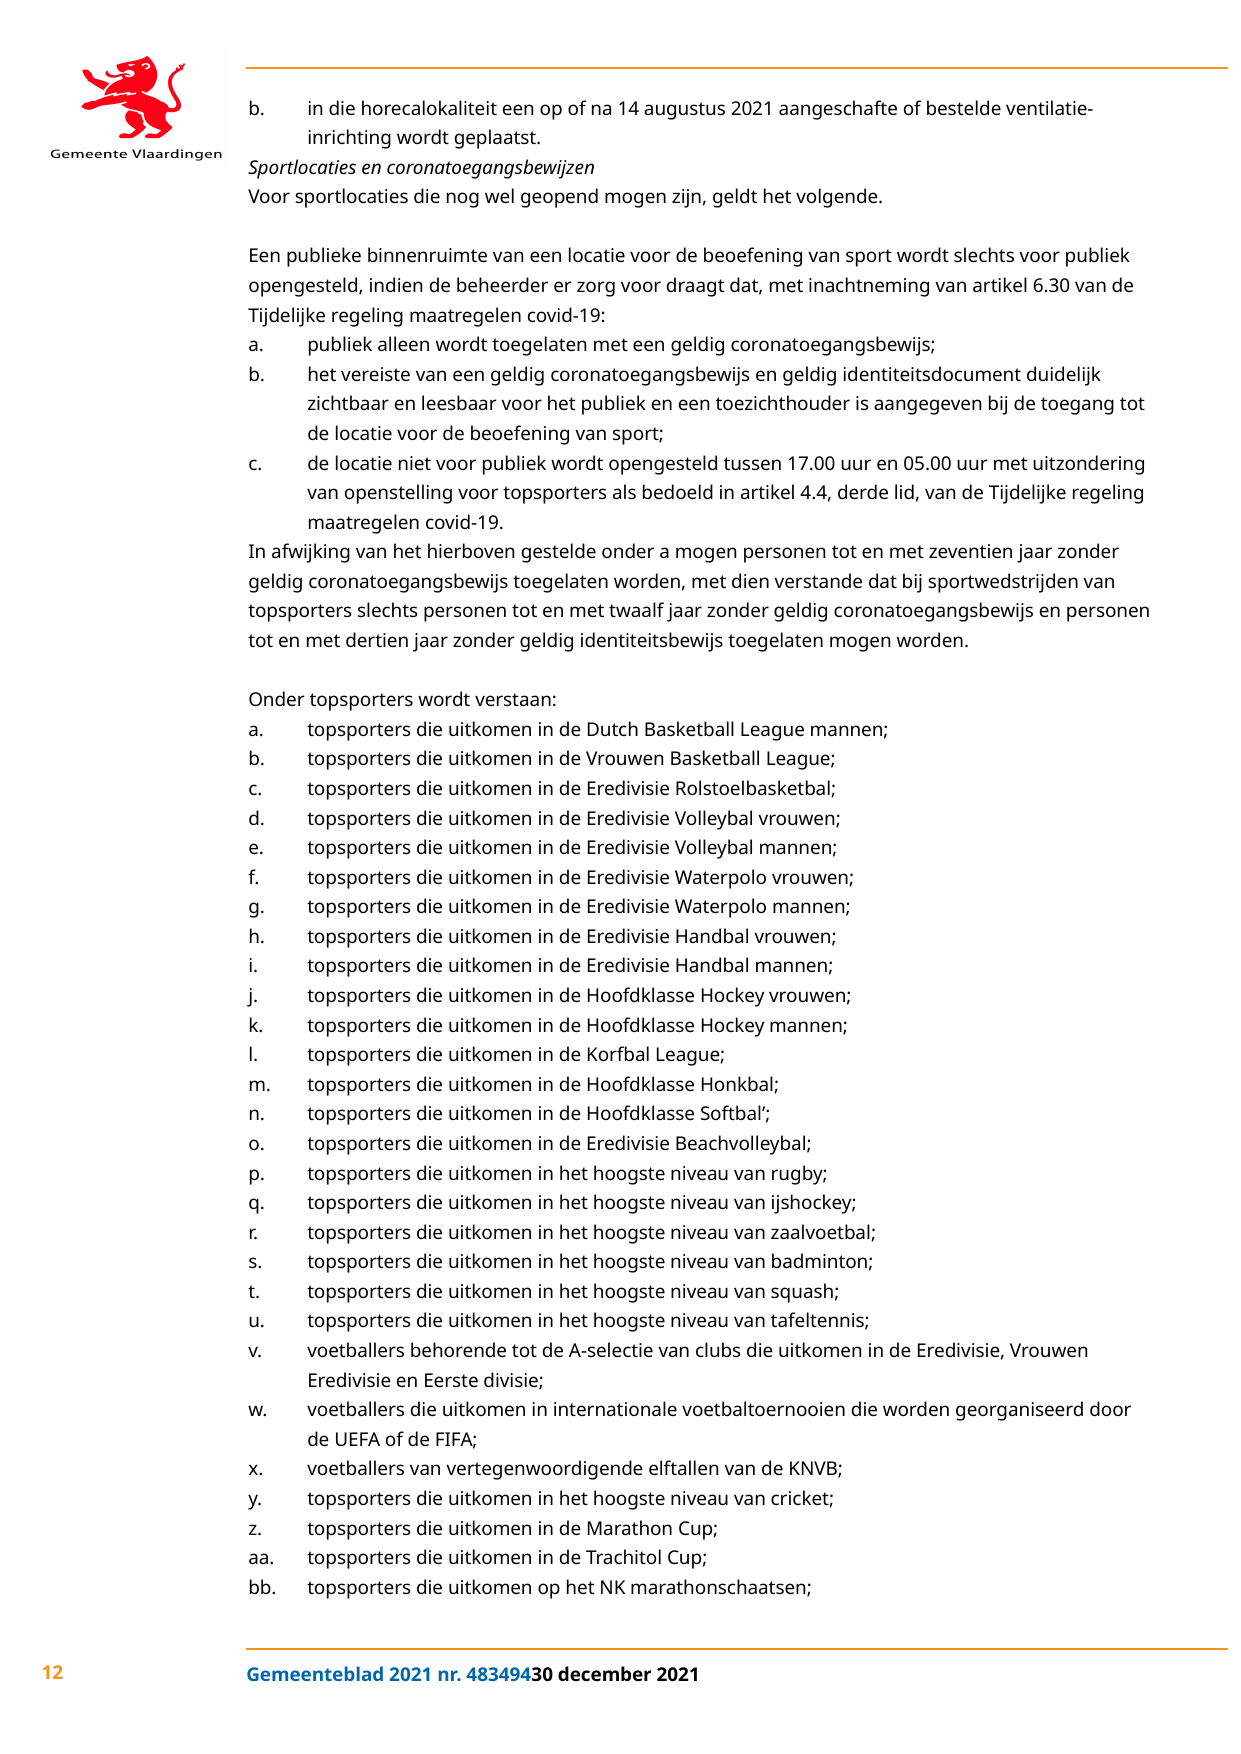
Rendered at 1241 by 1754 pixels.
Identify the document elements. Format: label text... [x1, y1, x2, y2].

list in die horecalokaliteit een op of na 14 augustus 2021 aangeschafte of bestelde ventilatie-inrichting wordt geplaatst. [248, 95, 1152, 150]
list topsporters die uitkomen in de Marathon Cup; [248, 1515, 1152, 1541]
list voetballers die uitkomen in internationale voetbaltoernooien die worden georganiseerd door de UEFA of de FIFA; [248, 1396, 1152, 1452]
list topsporters die uitkomen in het hoogste niveau van zaalvoetbal; [248, 1219, 1152, 1245]
list voetballers van vertegenwoordigende elftallen van de KNVB; [248, 1456, 1152, 1481]
list topsporters die uitkomen in het hoogste niveau van ijshockey; [248, 1189, 1152, 1215]
list topsporters die uitkomen in de Trachitol Cup; [248, 1544, 1152, 1570]
list topsporters die uitkomen in de Hoofdklasse Hockey mannen; [248, 1012, 1152, 1038]
list topsporters die uitkomen in het hoogste niveau van tafeltennis; [248, 1308, 1152, 1333]
list de locatie niet voor publiek wordt opengesteld tussen 17.00 uur en 05.00 uur met uitzondering van openstelling voor topsporters als bedoeld in artikel 4.4, derde lid, van de Tijdelijke regeling maatregelen covid-19. [248, 450, 1152, 535]
list topsporters die uitkomen in de Hoofdklasse Softbal’; [248, 1101, 1152, 1126]
list het vereiste van een geldig coronatoegangsbewijs en geldig identiteitsdocument duidelijk zichtbaar en leesbaar voor het publiek en een toezichthouder is aangegeven bij de toegang tot de locatie voor de beoefening van sport; [248, 361, 1152, 446]
picture [41, 47, 231, 172]
text Onder topsporters wordt verstaan: [248, 686, 1152, 712]
list voetballers behorende tot de A-selectie van clubs die uitkomen in de Eredivisie, Vrouwen Eredivisie en Eerste divisie; [248, 1337, 1152, 1393]
list topsporters die uitkomen in de Hoofdklasse Honkbal; [248, 1071, 1152, 1097]
list topsporters die uitkomen in het hoogste niveau van cricket; [248, 1485, 1152, 1511]
list topsporters die uitkomen in de Korfbal League; [248, 1041, 1152, 1067]
list topsporters die uitkomen in de Eredivisie Waterpolo mannen; [248, 893, 1152, 919]
text Voor sportlocaties die nog wel geopend mogen zijn, geldt het volgende. [248, 183, 1152, 209]
list topsporters die uitkomen in het hoogste niveau van badminton; [248, 1248, 1152, 1274]
text In afwijking van het hierboven gestelde onder a mogen personen tot en met zeventien jaar zonder geldig coronatoegangsbewijs toegelaten worden, met dien verstande dat bij sportwedstrijden van topsporters slechts personen tot en met twaalf jaar zonder geldig coronatoegangsbewijs en personen tot en met dertien jaar zonder geldig identiteitsbewijs toegelaten mogen worden. [248, 538, 1152, 653]
list topsporters die uitkomen op het NK marathonschaatsen; [248, 1574, 1152, 1600]
list topsporters die uitkomen in de Eredivisie Handbal mannen; [248, 953, 1152, 978]
list topsporters die uitkomen in de Vrouwen Basketball League; [248, 746, 1152, 771]
list topsporters die uitkomen in het hoogste niveau van rugby; [248, 1160, 1152, 1186]
list publiek alleen wordt toegelaten met een geldig coronatoegangsbewijs; [248, 331, 1152, 357]
list topsporters die uitkomen in de Eredivisie Beachvolleybal; [248, 1130, 1152, 1156]
list topsporters die uitkomen in de Hoofdklasse Hockey vrouwen; [248, 982, 1152, 1008]
list topsporters die uitkomen in het hoogste niveau van squash; [248, 1278, 1152, 1304]
text Sportlocaties en coronatoegangsbewijzen [248, 154, 1152, 180]
list topsporters die uitkomen in de Eredivisie Volleybal mannen; [248, 834, 1152, 860]
text Een publieke binnenruimte van een locatie voor de beoefening van sport wordt slechts voor publiek opengesteld, indien de beheerder er zorg voor draagt dat, met inachtneming van artikel 6.30 van de Tijdelijke regeling maatregelen covid-19: [248, 243, 1152, 328]
list topsporters die uitkomen in de Eredivisie Handbal vrouwen; [248, 923, 1152, 949]
list topsporters die uitkomen in de Dutch Basketball League mannen; [248, 716, 1152, 742]
list topsporters die uitkomen in de Eredivisie Waterpolo vrouwen; [248, 864, 1152, 890]
list topsporters die uitkomen in de Eredivisie Rolstoelbasketbal; [248, 775, 1152, 801]
list topsporters die uitkomen in de Eredivisie Volleybal vrouwen; [248, 805, 1152, 831]
